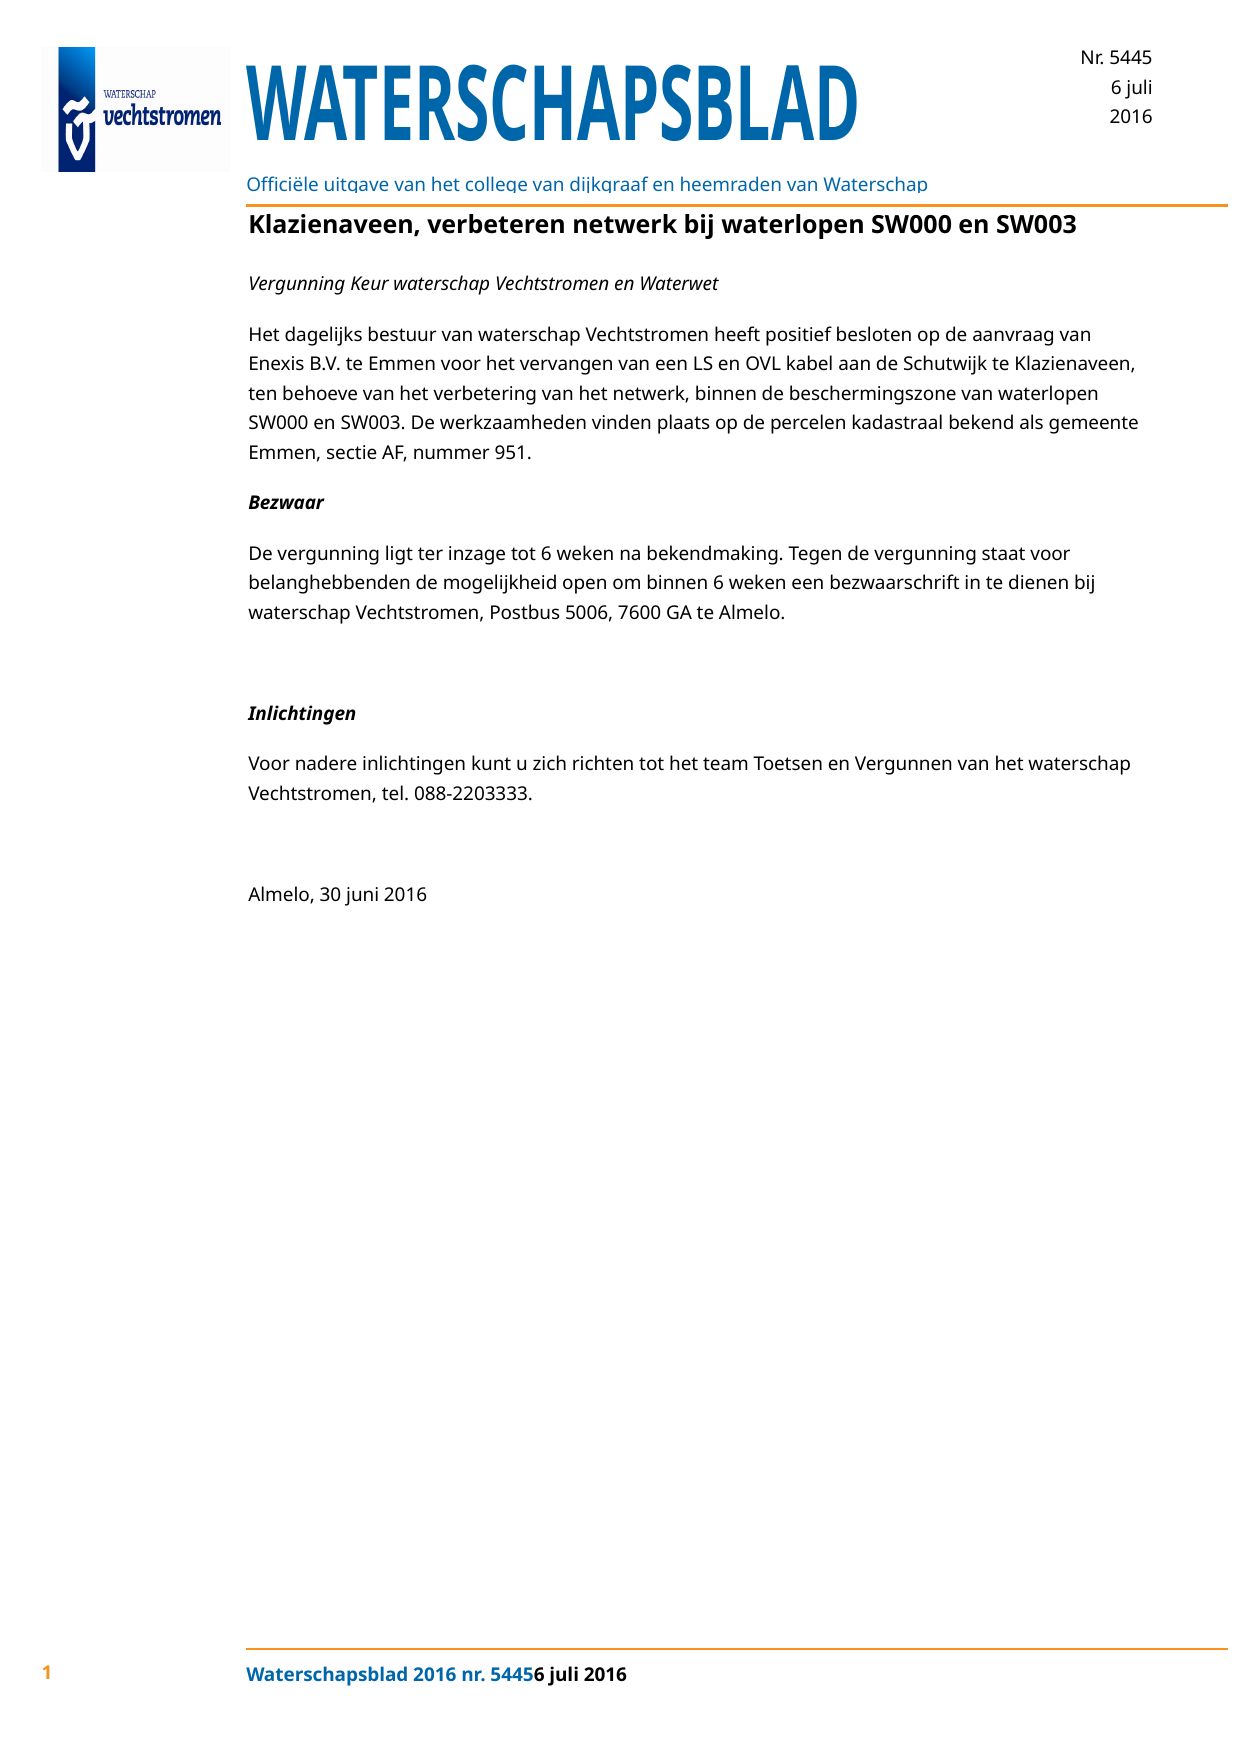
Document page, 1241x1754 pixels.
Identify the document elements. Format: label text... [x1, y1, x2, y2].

text Voor nadere inlichtingen kunt u zich richten tot het team Toetsen en Vergunnen van het waterschap Vechtstromen, tel. 088-2203333. [248, 750, 1152, 806]
text Klazienaveen, verbeteren netwerk bij waterlopen SW000 en SW003 [248, 207, 1152, 241]
text Almelo, 30 juni 2016 [248, 881, 1152, 906]
text Inlichtingen [248, 700, 1152, 726]
text Het dagelijks bestuur van waterschap Vechtstromen heeft positief besloten op de aanvraag van Enexis B.V. te Emmen voor het vervangen van een LS en OVL kabel aan de Schutwijk te Klazienaveen, ten behoeve van het verbetering van het netwerk, binnen de beschermingszone van waterlopen SW000 en SW003. De werkzaamheden vinden plaats op de percelen kadastraal bekend als gemeente Emmen, sectie AF, nummer 951. [248, 321, 1152, 465]
text Bezwaar [248, 489, 1152, 515]
text De vergunning ligt ter inzage tot 6 weken na bekendmaking. Tegen de vergunning staat voor belanghebbenden de mogelijkheid open om binnen 6 weken een bezwaarschrift in te dienen bij waterschap Vechtstromen, Postbus 5006, 7600 GA te Almelo. [248, 540, 1152, 625]
picture [41, 47, 231, 172]
text Vergunning Keur waterschap Vechtstromen en Waterwet [248, 270, 1152, 296]
